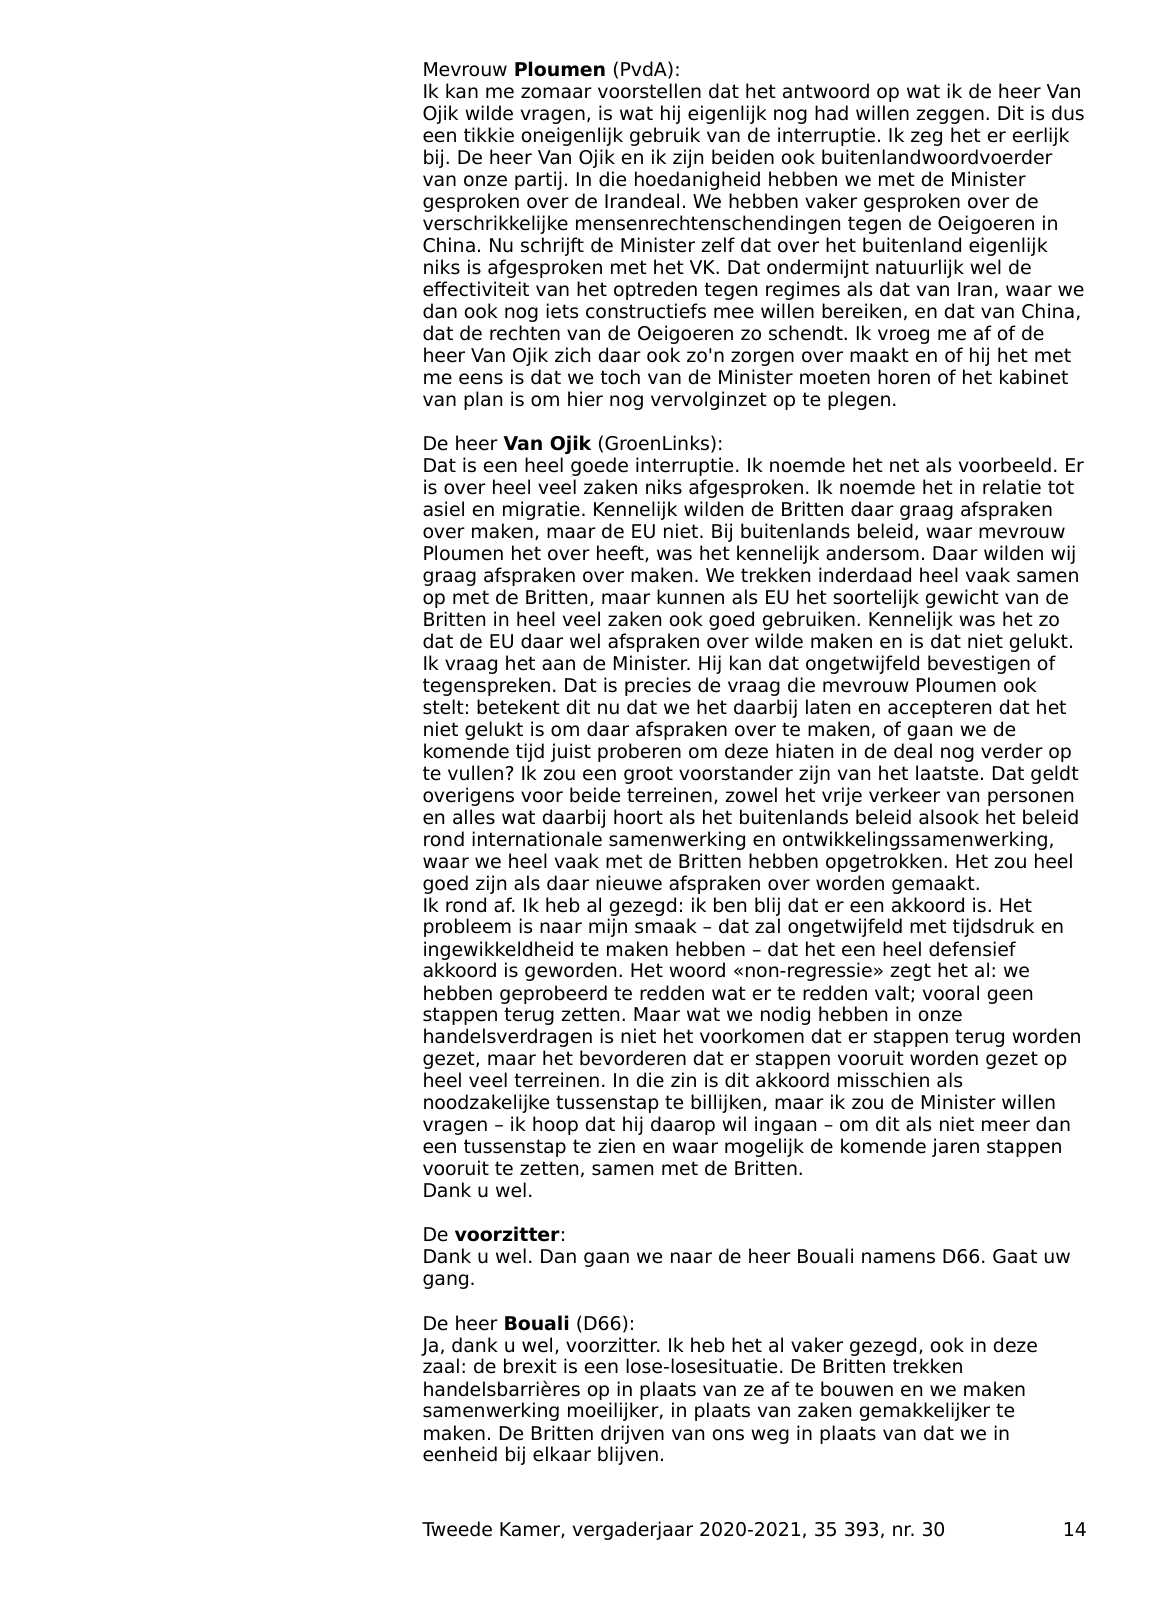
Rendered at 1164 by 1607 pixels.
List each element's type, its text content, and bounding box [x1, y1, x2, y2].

text Dank u wel. [422, 1180, 1087, 1202]
text Ja, dank u wel, voorzitter. Ik heb het al vaker gezegd, ook in deze zaal: de brexit is een lose-losesituatie. De Britten trekken handelsbarrières op in plaats van ze af te bouwen en we maken samenwerking moeilijker, in plaats van zaken gemakkelijker te maken. De Britten drijven van ons weg in plaats van dat we in eenheid bij elkaar blijven. [422, 1334, 1087, 1466]
text De heer Bouali (D66): [422, 1312, 1087, 1334]
text De voorzitter: [422, 1224, 1087, 1246]
text Ik kan me zomaar voorstellen dat het antwoord op wat ik de heer Van Ojik wilde vragen, is wat hij eigenlijk nog had willen zeggen. Dit is dus een tikkie oneigenlijk gebruik van de interruptie. Ik zeg het er eerlijk bij. De heer Van Ojik en ik zijn beiden ook buitenlandwoordvoerder van onze partij. In die hoedanigheid hebben we met de Minister gesproken over de Irandeal. We hebben vaker gesproken over de verschrikkelijke mensenrechtenschendingen tegen de Oeigoeren in China. Nu schrijft de Minister zelf dat over het buitenland eigenlijk niks is afgesproken met het VK. Dat ondermijnt natuurlijk wel de effectiviteit van het optreden tegen regimes als dat van Iran, waar we dan ook nog iets constructiefs mee willen bereiken, en dat van China, dat de rechten van de Oeigoeren zo schendt. Ik vroeg me af of de heer Van Ojik zich daar ook zo'n zorgen over maakt en of hij het met me eens is dat we toch van de Minister moeten horen of het kabinet van plan is om hier nog vervolginzet op te plegen. [422, 81, 1087, 411]
text Dat is een heel goede interruptie. Ik noemde het net als voorbeeld. Er is over heel veel zaken niks afgesproken. Ik noemde het in relatie tot asiel en migratie. Kennelijk wilden de Britten daar graag afspraken over maken, maar de EU niet. Bij buitenlands beleid, waar mevrouw Ploumen het over heeft, was het kennelijk andersom. Daar wilden wij graag afspraken over maken. We trekken inderdaad heel vaak samen op met de Britten, maar kunnen als EU het soortelijk gewicht van de Britten in heel veel zaken ook goed gebruiken. Kennelijk was het zo dat de EU daar wel afspraken over wilde maken en is dat niet gelukt. Ik vraag het aan de Minister. Hij kan dat ongetwijfeld bevestigen of tegenspreken. Dat is precies de vraag die mevrouw Ploumen ook stelt: betekent dit nu dat we het daarbij laten en accepteren dat het niet gelukt is om daar afspraken over te maken, of gaan we de komende tijd juist proberen om deze hiaten in de deal nog verder op te vullen? Ik zou een groot voorstander zijn van het laatste. Dat geldt overigens voor beide terreinen, zowel het vrije verkeer van personen en alles wat daarbij hoort als het buitenlands beleid alsook het beleid rond internationale samenwerking en ontwikkelingssamenwerking, waar we heel vaak met de Britten hebben opgetrokken. Het zou heel goed zijn als daar nieuwe afspraken over worden gemaakt. [422, 455, 1087, 894]
text De heer Van Ojik (GroenLinks): [422, 433, 1087, 455]
text Mevrouw Ploumen (PvdA): [422, 59, 1087, 81]
text Ik rond af. Ik heb al gezegd: ik ben blij dat er een akkoord is. Het probleem is naar mijn smaak – dat zal ongetwijfeld met tijdsdruk en ingewikkeldheid te maken hebben – dat het een heel defensief akkoord is geworden. Het woord «non-regressie» zegt het al: we hebben geprobeerd te redden wat er te redden valt; vooral geen stappen terug zetten. Maar wat we nodig hebben in onze handelsverdragen is niet het voorkomen dat er stappen terug worden gezet, maar het bevorderen dat er stappen vooruit worden gezet op heel veel terreinen. In die zin is dit akkoord misschien als noodzakelijke tussenstap te billijken, maar ik zou de Minister willen vragen – ik hoop dat hij daarop wil ingaan – om dit als niet meer dan een tussenstap te zien en waar mogelijk de komende jaren stappen vooruit te zetten, samen met de Britten. [422, 894, 1087, 1180]
text Dank u wel. Dan gaan we naar de heer Bouali namens D66. Gaat uw gang. [422, 1246, 1087, 1290]
